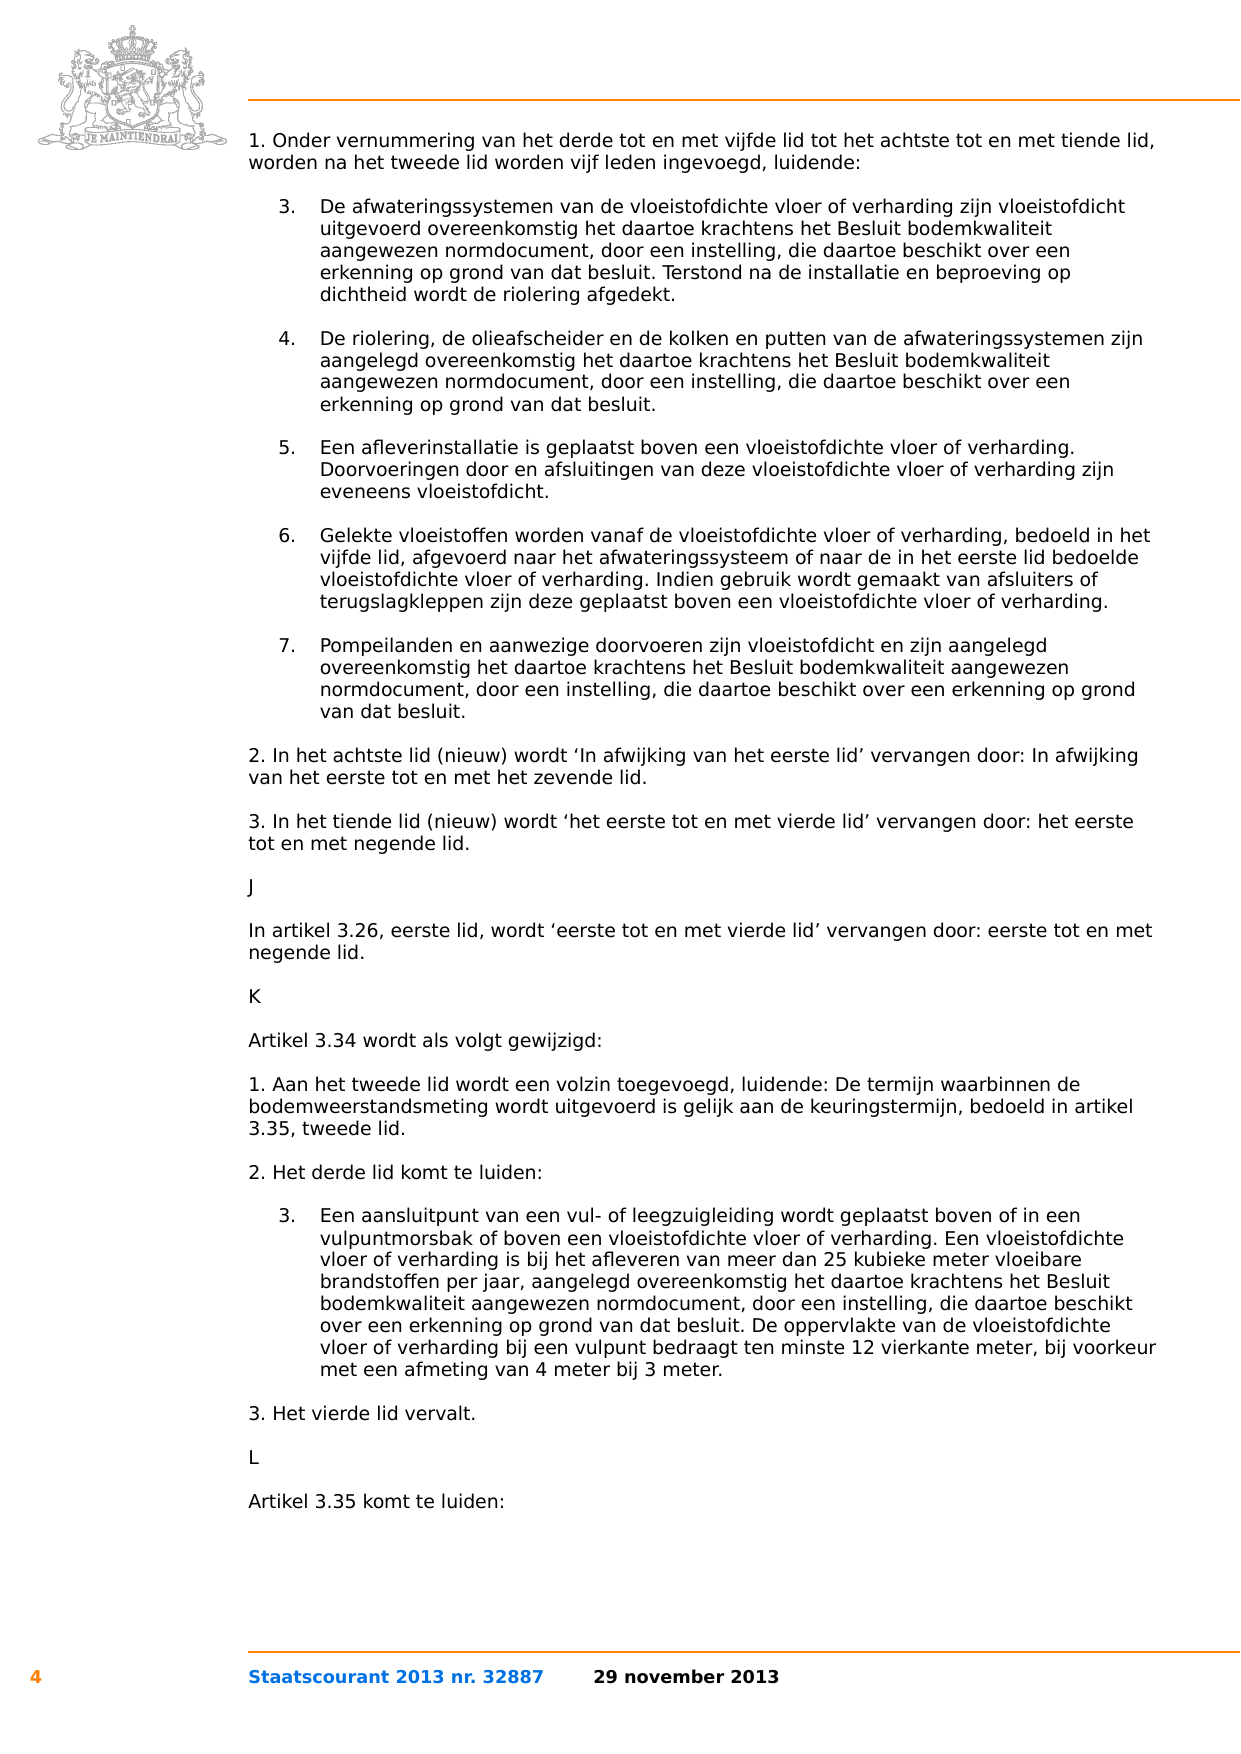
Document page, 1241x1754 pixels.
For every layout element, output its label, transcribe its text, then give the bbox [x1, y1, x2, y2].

text J [248, 876, 1163, 898]
text 1. Onder vernummering van het derde tot en met vijfde lid tot het achtste tot en met tiende lid, worden na het tweede lid worden vijf leden ingevoegd, luidende: [248, 130, 1163, 174]
text 3. In het tiende lid (nieuw) wordt ‘het eerste tot en met vierde lid’ vervangen door: het eerste tot en met negende lid. [248, 811, 1163, 854]
text 6. Gelekte vloeistoffen worden vanaf de vloeistofdichte vloer of verharding, bedoeld in het vijfde lid, afgevoerd naar het afwateringssysteem of naar de in het eerste lid bedoelde vloeistofdichte vloer of verharding. Indien gebruik wordt gemaakt van afsluiters of terugslagkleppen zijn deze geplaatst boven een vloeistofdichte vloer of verharding. [278, 525, 1163, 613]
text 1. Aan het tweede lid wordt een volzin toegevoegd, luidende: De termijn waarbinnen de bodemweerstandsmeting wordt uitgevoerd is gelijk aan de keuringstermijn, bedoeld in artikel 3.35, tweede lid. [248, 1074, 1163, 1140]
text Artikel 3.34 wordt als volgt gewijzigd: [248, 1030, 1163, 1052]
text Artikel 3.35 komt te luiden: [248, 1491, 1163, 1513]
text 7. Pompeilanden en aanwezige doorvoeren zijn vloeistofdicht en zijn aangelegd overeenkomstig het daartoe krachtens het Besluit bodemkwaliteit aangewezen normdocument, door een instelling, die daartoe beschikt over een erkenning op grond van dat besluit. [278, 635, 1163, 723]
text 3. Het vierde lid vervalt. [248, 1403, 1163, 1425]
text L [248, 1447, 1163, 1469]
text In artikel 3.26, eerste lid, wordt ‘eerste tot en met vierde lid’ vervangen door: eerste tot en met negende lid. [248, 920, 1163, 964]
text 5. Een afleverinstallatie is geplaatst boven een vloeistofdichte vloer of verharding. Doorvoeringen door en afsluitingen van deze vloeistofdichte vloer of verharding zijn eveneens vloeistofdicht. [278, 437, 1163, 503]
text 3. Een aansluitpunt van een vul- of leegzuigleiding wordt geplaatst boven of in een vulpuntmorsbak of boven een vloeistofdichte vloer of verharding. Een vloeistofdichte vloer of verharding is bij het afleveren van meer dan 25 kubieke meter vloeibare brandstoffen per jaar, aangelegd overeenkomstig het daartoe krachtens het Besluit bodemkwaliteit aangewezen normdocument, door een instelling, die daartoe beschikt over een erkenning op grond van dat besluit. De oppervlakte van de vloeistofdichte vloer of verharding bij een vulpunt bedraagt ten minste 12 vierkante meter, bij voorkeur met een afmeting van 4 meter bij 3 meter. [278, 1205, 1163, 1381]
text 4. De riolering, de olieafscheider en de kolken en putten van de afwateringssystemen zijn aangelegd overeenkomstig het daartoe krachtens het Besluit bodemkwaliteit aangewezen normdocument, door een instelling, die daartoe beschikt over een erkenning op grond van dat besluit. [278, 327, 1163, 415]
picture [38, 25, 227, 150]
text 2. Het derde lid komt te luiden: [248, 1162, 1163, 1183]
text K [248, 986, 1163, 1008]
text 2. In het achtste lid (nieuw) wordt ‘In afwijking van het eerste lid’ vervangen door: In afwijking van het eerste tot en met het zevende lid. [248, 745, 1163, 789]
text 3. De afwateringssystemen van de vloeistofdichte vloer of verharding zijn vloeistofdicht uitgevoerd overeenkomstig het daartoe krachtens het Besluit bodemkwaliteit aangewezen normdocument, door een instelling, die daartoe beschikt over een erkenning op grond van dat besluit. Terstond na de installatie en beproeving op dichtheid wordt de riolering afgedekt. [278, 196, 1163, 306]
